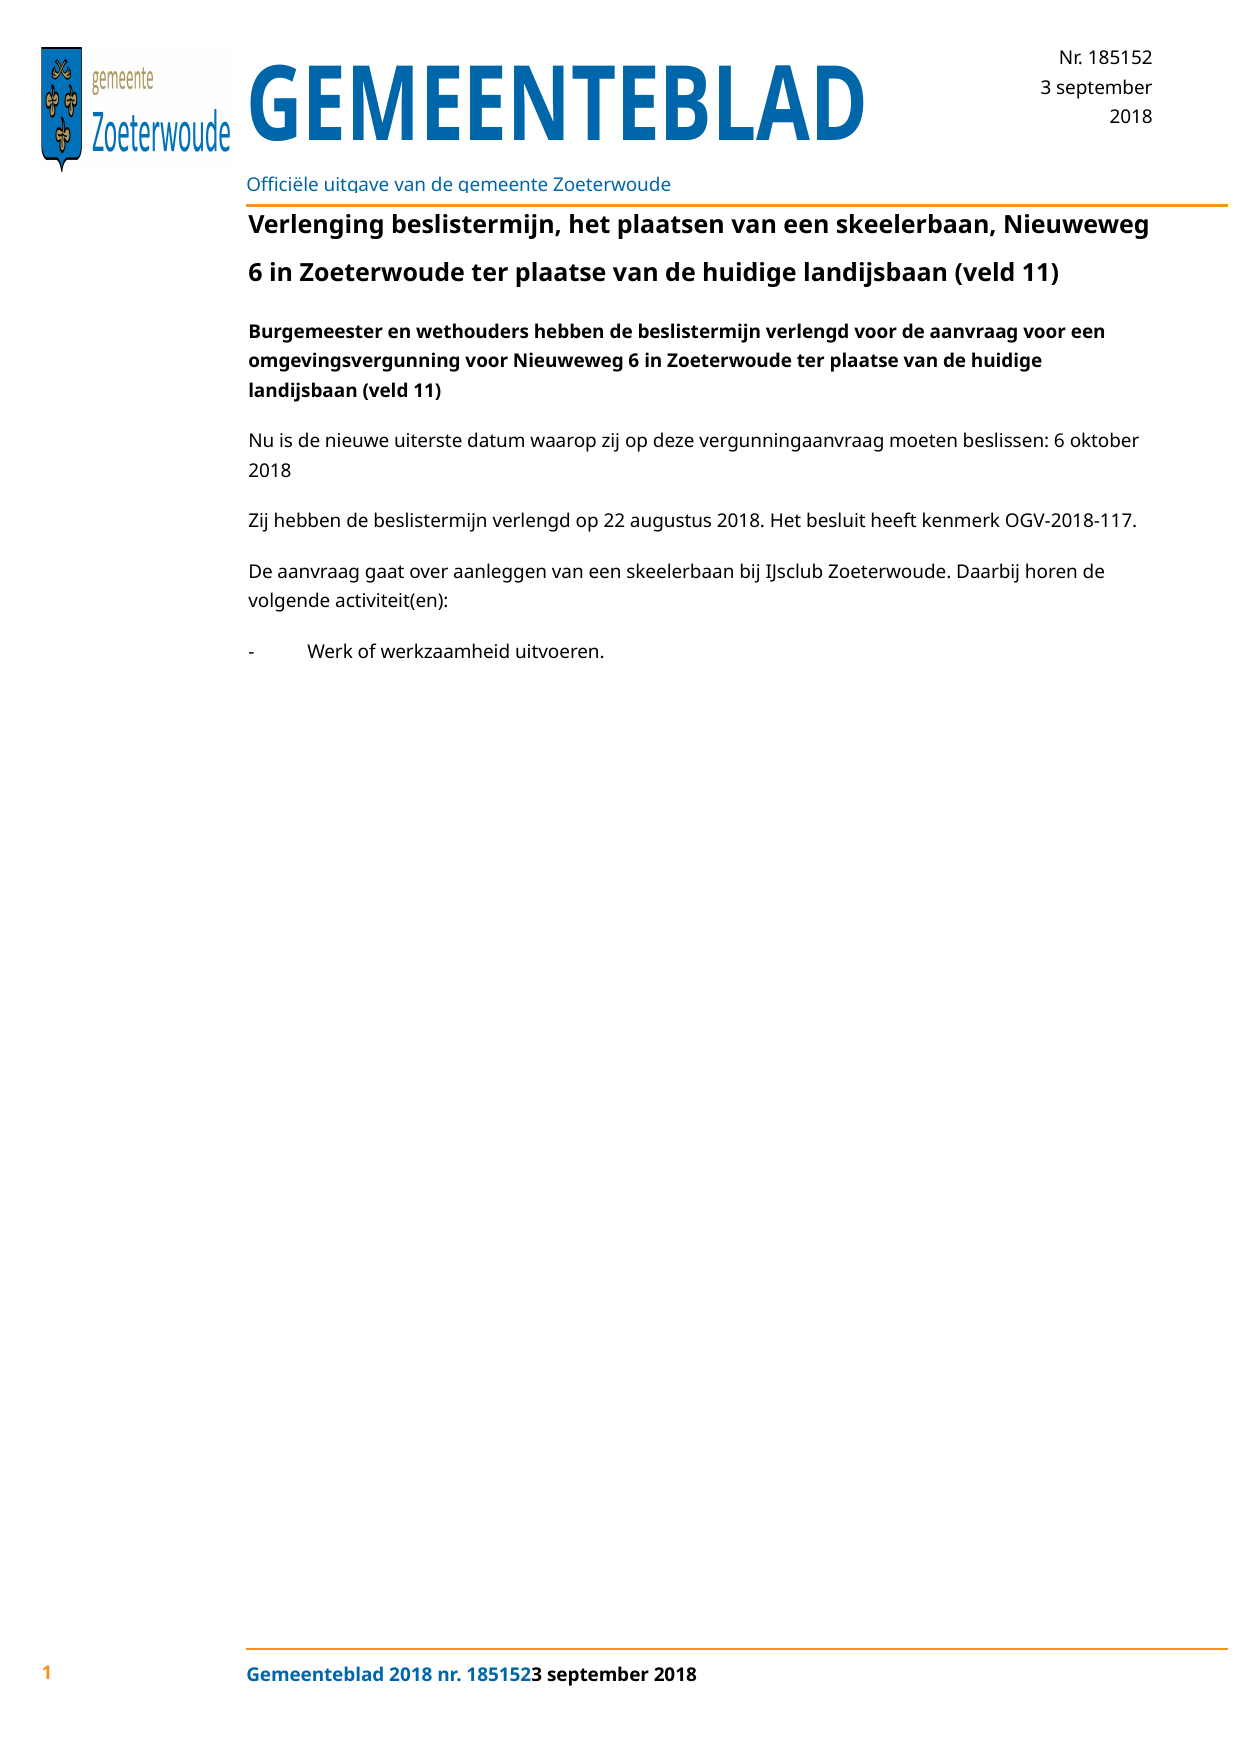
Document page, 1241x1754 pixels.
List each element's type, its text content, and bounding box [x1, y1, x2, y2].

text Nu is de nieuwe uiterste datum waarop zij op deze vergunningaanvraag moeten beslissen: 6 oktober 2018 [248, 427, 1152, 483]
list Werk of werkzaamheid uitvoeren. [248, 638, 1152, 664]
picture [41, 47, 231, 172]
text Burgemeester en wethouders hebben de beslistermijn verlengd voor de aanvraag voor een omgevingsvergunning voor Nieuweweg 6 in Zoeterwoude ter plaatse van de huidige landijsbaan (veld 11) [248, 318, 1152, 403]
text Zij hebben de beslistermijn verlengd op 22 augustus 2018. Het besluit heeft kenmerk OGV-2018-117. [248, 507, 1152, 533]
text De aanvraag gaat over aanleggen van een skeelerbaan bij IJsclub Zoeterwoude. Daarbij horen de volgende activiteit(en): [248, 558, 1152, 613]
text Verlenging beslistermijn, het plaatsen van een skeelerbaan, Nieuweweg 6 in Zoeterwoude ter plaatse van de huidige landijsbaan (veld 11) [248, 207, 1152, 288]
